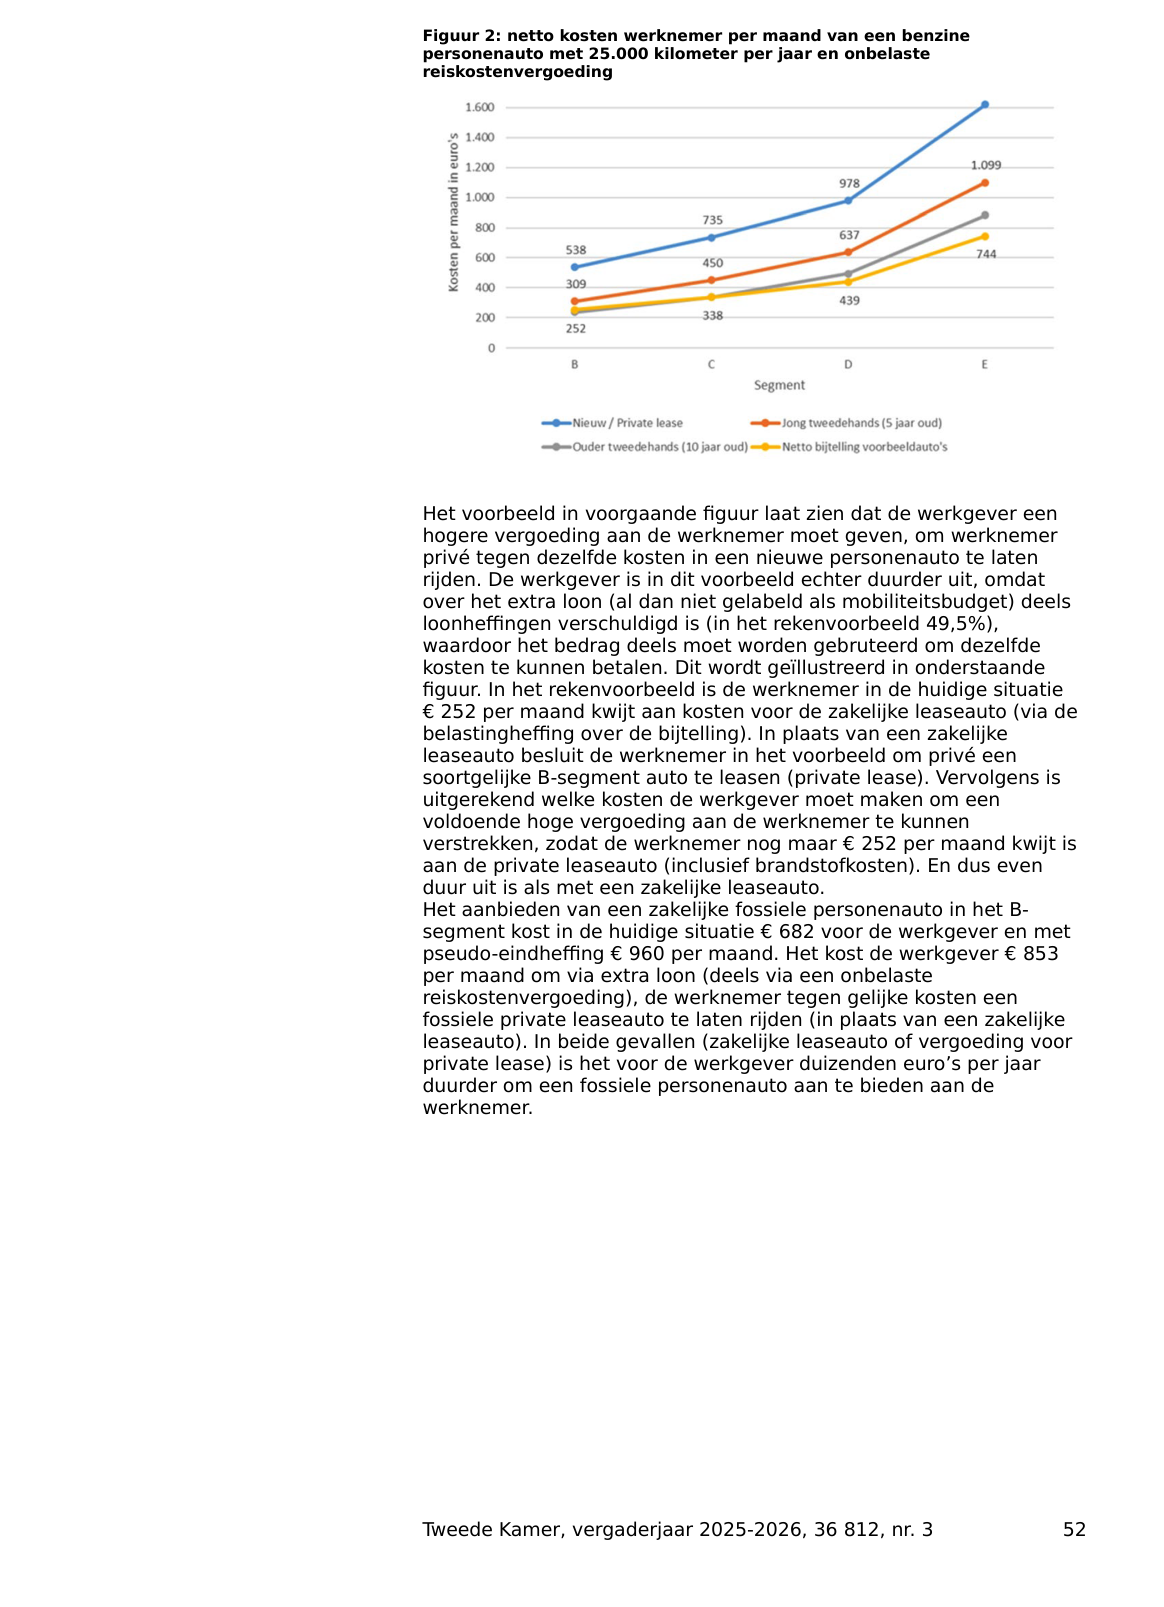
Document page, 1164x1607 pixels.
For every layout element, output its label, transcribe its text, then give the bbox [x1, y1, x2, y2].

text Het aanbieden van een zakelijke fossiele personenauto in het B-segment kost in de huidige situatie € 682 voor de werkgever en met pseudo-eindheffing € 960 per maand. Het kost de werkgever € 853 per maand om via extra loon (deels via een onbelaste reiskostenvergoeding), de werknemer tegen gelijke kosten een fossiele private leaseauto te laten rijden (in plaats van een zakelijke leaseauto). In beide gevallen (zakelijke leaseauto of vergoeding voor private lease) is het voor de werkgever duizenden euro’s per jaar duurder om een fossiele personenauto aan te bieden aan de werknemer. [422, 899, 1087, 1118]
text Figuur 2: netto kosten werknemer per maand van een benzine personenauto met 25.000 kilometer per jaar en onbelaste reiskostenvergoeding [422, 27, 1072, 81]
picture [422, 92, 1072, 459]
text Het voorbeeld in voorgaande figuur laat zien dat de werkgever een hogere vergoeding aan de werknemer moet geven, om werknemer privé tegen dezelfde kosten in een nieuwe personenauto te laten rijden. De werkgever is in dit voorbeeld echter duurder uit, omdat over het extra loon (al dan niet gelabeld als mobiliteitsbudget) deels loonheffingen verschuldigd is (in het rekenvoorbeeld 49,5%), waardoor het bedrag deels moet worden gebruteerd om dezelfde kosten te kunnen betalen. Dit wordt geïllustreerd in onderstaande figuur. In het rekenvoorbeeld is de werknemer in de huidige situatie € 252 per maand kwijt aan kosten voor de zakelijke leaseauto (via de belastingheffing over de bijtelling). In plaats van een zakelijke leaseauto besluit de werknemer in het voorbeeld om privé een soortgelijke B-segment auto te leasen (private lease). Vervolgens is uitgerekend welke kosten de werkgever moet maken om een voldoende hoge vergoeding aan de werknemer te kunnen verstrekken, zodat de werknemer nog maar € 252 per maand kwijt is aan de private leaseauto (inclusief brandstofkosten). En dus even duur uit is als met een zakelijke leaseauto. [422, 503, 1087, 899]
